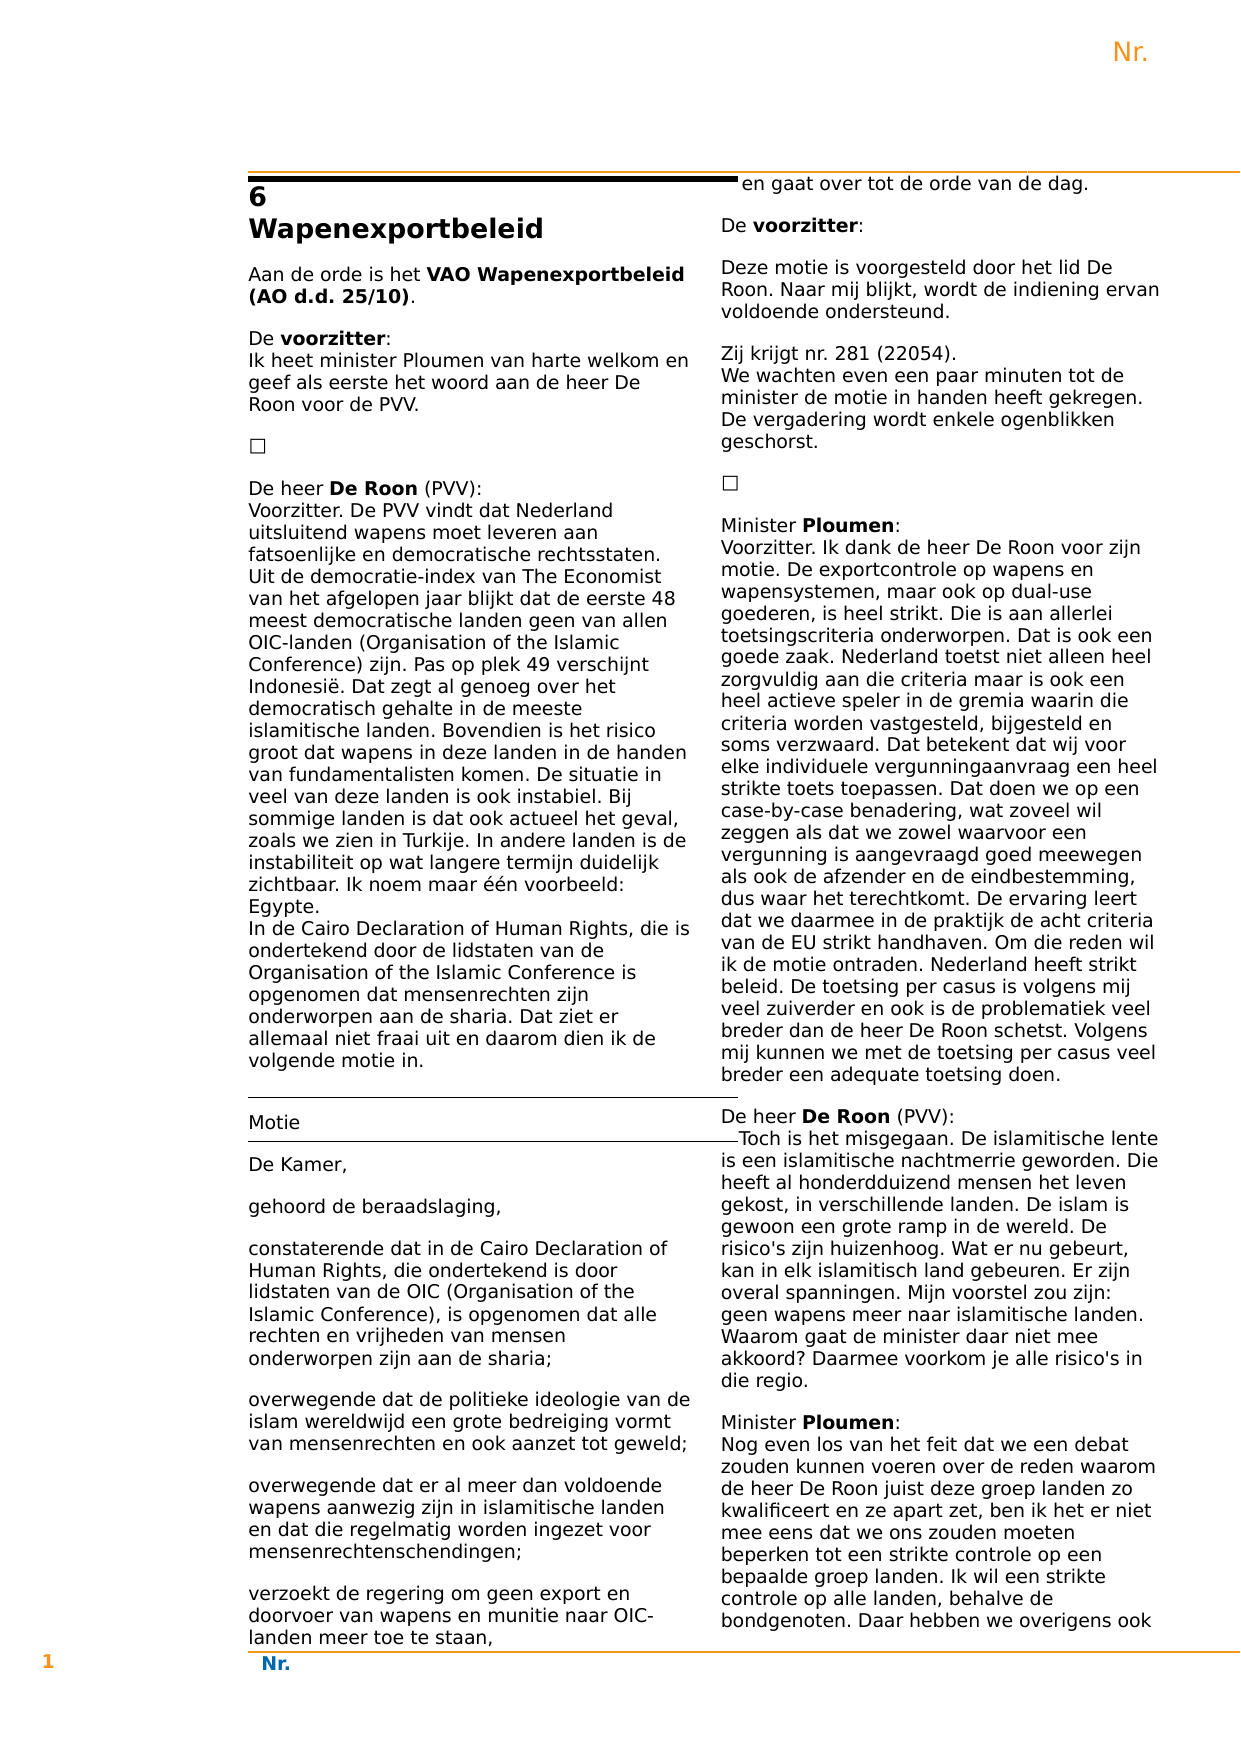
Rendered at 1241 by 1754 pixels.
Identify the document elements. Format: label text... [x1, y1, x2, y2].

text Voorzitter. De PVV vindt dat Nederland uitsluitend wapens moet leveren aan fatsoenlijke en democratische rechtsstaten. Uit de democratie-index van The Economist van het afgelopen jaar blijkt dat de eerste 48 meest democratische landen geen van allen OIC-landen (Organisation of the Islamic Conference) zijn. Pas op plek 49 verschijnt Indonesië. Dat zegt al genoeg over het democratisch gehalte in de meeste islamitische landen. Bovendien is het risico groot dat wapens in deze landen in de handen van fundamentalisten komen. De situatie in veel van deze landen is ook instabiel. Bij sommige landen is dat ook actueel het geval, zoals we zien in Turkije. In andere landen is de instabiliteit op wat langere termijn duidelijk zichtbaar. Ik noem maar één voorbeeld: Egypte. [248, 500, 691, 918]
text We wachten even een paar minuten tot de minister de motie in handen heeft gekregen. [721, 365, 1163, 409]
text ⬜ [248, 436, 691, 458]
text Motie [248, 1112, 691, 1133]
text De vergadering wordt enkele ogenblikken geschorst. [721, 409, 1163, 453]
title 6 Wapenexportbeleid [248, 182, 691, 244]
text De heer De Roon (PVV): [721, 1106, 1163, 1128]
text In de Cairo Declaration of Human Rights, die is ondertekend door de lidstaten van de Organisation of the Islamic Conference is opgenomen dat mensenrechten zijn onderworpen aan de sharia. Dat ziet er allemaal niet fraai uit en daarom dien ik de volgende motie in. [248, 918, 691, 1072]
text De heer De Roon (PVV): [248, 478, 691, 500]
text verzoekt de regering om geen export en doorvoer van wapens en munitie naar OIC-landen meer toe te staan, [248, 1583, 691, 1649]
text Toch is het misgegaan. De islamitische lente is een islamitische nachtmerrie geworden. Die heeft al honderdduizend mensen het leven gekost, in verschillende landen. De islam is gewoon een grote ramp in de wereld. De risico's zijn huizenhoog. Wat er nu gebeurt, kan in elk islamitisch land gebeuren. Er zijn overal spanningen. Mijn voorstel zou zijn: geen wapens meer naar islamitische landen. Waarom gaat de minister daar niet mee akkoord? Daarmee voorkom je alle risico's in die regio. [721, 1128, 1163, 1392]
text en gaat over tot de orde van de dag. [721, 173, 1163, 195]
text Ik heet minister Ploumen van harte welkom en geef als eerste het woord aan de heer De Roon voor de PVV. [248, 350, 691, 416]
text Zij krijgt nr. 281 (22054). [721, 343, 1163, 365]
text overwegende dat er al meer dan voldoende wapens aanwezig zijn in islamitische landen en dat die regelmatig worden ingezet voor mensenrechtenschendingen; [248, 1475, 691, 1563]
text Deze motie is voorgesteld door het lid De Roon. Naar mij blijkt, wordt de indiening ervan voldoende ondersteund. [721, 257, 1163, 323]
text Minister Ploumen: [721, 514, 1163, 537]
text Nog even los van het feit dat we een debat zouden kunnen voeren over de reden waarom de heer De Roon juist deze groep landen zo kwalificeert en ze apart zet, ben ik het er niet mee eens dat we ons zouden moeten beperken tot een strikte controle op een bepaalde groep landen. Ik wil een strikte controle op alle landen, behalve de bondgenoten. Daar hebben we overigens ook [721, 1434, 1163, 1632]
text De voorzitter: [721, 215, 1163, 237]
text constaterende dat in de Cairo Declaration of Human Rights, die ondertekend is door lidstaten van de OIC (Organisation of the Islamic Conference), is opgenomen dat alle rechten en vrijheden van mensen onderworpen zijn aan de sharia; [248, 1237, 691, 1369]
text ⬜ [721, 473, 1163, 494]
text Aan de orde is het VAO Wapenexportbeleid (AO d.d. 25/10). [248, 264, 691, 308]
text Voorzitter. Ik dank de heer De Roon voor zijn motie. De exportcontrole op wapens en wapensystemen, maar ook op dual-use goederen, is heel strikt. Die is aan allerlei toetsingscriteria onderworpen. Dat is ook een goede zaak. Nederland toetst niet alleen heel zorgvuldig aan die criteria maar is ook een heel actieve speler in de gremia waarin die criteria worden vastgesteld, bijgesteld en soms verzwaard. Dat betekent dat wij voor elke individuele vergunningaanvraag een heel strikte toets toepassen. Dat doen we op een case-by-case benadering, wat zoveel wil zeggen als dat we zowel waarvoor een vergunning is aangevraagd goed meewegen als ook de afzender en de eindbestemming, dus waar het terechtkomt. De ervaring leert dat we daarmee in de praktijk de acht criteria van de EU strikt handhaven. Om die reden wil ik de motie ontraden. Nederland heeft strikt beleid. De toetsing per casus is volgens mij veel zuiverder en ook is de problematiek veel breder dan de heer De Roon schetst. Volgens mij kunnen we met de toetsing per casus veel breder een adequate toetsing doen. [721, 537, 1163, 1086]
text Minister Ploumen: [721, 1412, 1163, 1434]
text gehoord de beraadslaging, [248, 1196, 691, 1217]
text De voorzitter: [248, 328, 691, 350]
text overwegende dat de politieke ideologie van de islam wereldwijd een grote bedreiging vormt van mensenrechten en ook aanzet tot geweld; [248, 1389, 691, 1455]
text De Kamer, [248, 1153, 691, 1176]
